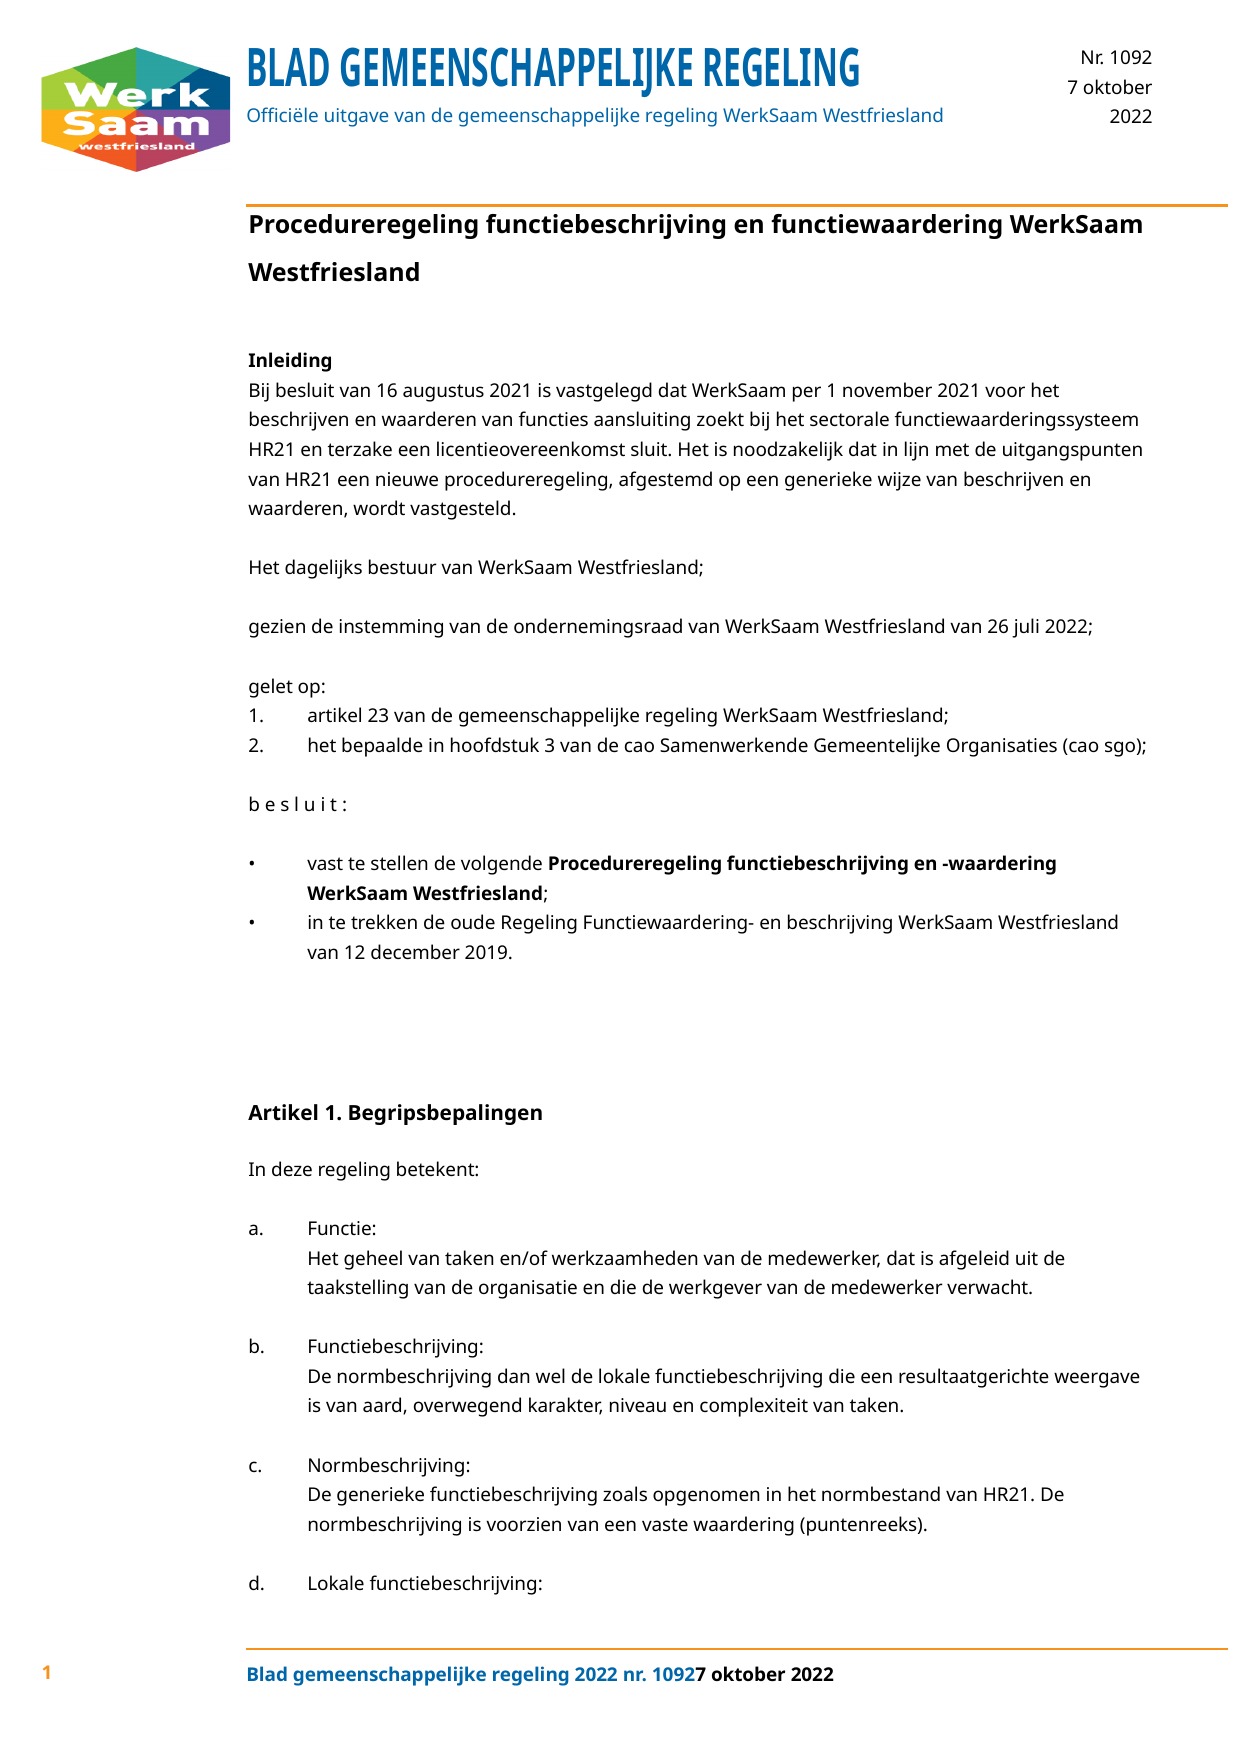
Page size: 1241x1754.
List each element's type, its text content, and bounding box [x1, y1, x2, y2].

text In deze regeling betekent: [248, 1156, 1152, 1182]
list vast te stellen de volgende Procedureregeling functiebeschrijving en -waardering WerkSaam Westfriesland; [248, 850, 1152, 906]
text Het dagelijks bestuur van WerkSaam Westfriesland; [248, 554, 1152, 580]
text Artikel 1. Begripsbepalingen [248, 1098, 1152, 1126]
list Functiebeschrijving: [248, 1333, 1152, 1359]
text Bij besluit van 16 augustus 2021 is vastgelegd dat WerkSaam per 1 november 2021 voor het beschrijven en waarderen van functies aansluiting zoekt bij het sectorale functiewaarderingssysteem HR21 en terzake een licentieovereenkomst sluit. Het is noodzakelijk dat in lijn met de uitgangspunten van HR21 een nieuwe procedureregeling, afgestemd op een generieke wijze van beschrijven en waarderen, wordt vastgesteld. [248, 377, 1152, 521]
list Het geheel van taken en/of werkzaamheden van de medewerker, dat is afgeleid uit de taakstelling van de organisatie en die de werkgever van de medewerker verwacht. [248, 1245, 1152, 1300]
list Normbeschrijving: [248, 1452, 1152, 1478]
text Inleiding [248, 347, 1152, 373]
text b e s l u i t : [248, 791, 1152, 817]
list in te trekken de oude Regeling Functiewaardering- en beschrijving WerkSaam Westfriesland van 12 december 2019. [248, 909, 1152, 965]
picture [41, 47, 231, 172]
text gelet op: [248, 673, 1152, 699]
list Lokale functiebeschrijving: [248, 1570, 1152, 1596]
list De normbeschrijving dan wel de lokale functiebeschrijving die een resultaatgerichte weergave is van aard, overwegend karakter, niveau en complexiteit van taken. [248, 1363, 1152, 1418]
list artikel 23 van de gemeenschappelijke regeling WerkSaam Westfriesland; [248, 702, 1152, 728]
text Procedureregeling functiebeschrijving en functiewaardering WerkSaam Westfriesland [248, 207, 1152, 288]
list het bepaalde in hoofdstuk 3 van de cao Samenwerkende Gemeentelijke Organisaties (cao sgo); [248, 732, 1152, 758]
text gezien de instemming van de ondernemingsraad van WerkSaam Westfriesland van 26 juli 2022; [248, 614, 1152, 639]
list Functie: [248, 1215, 1152, 1241]
list De generieke functiebeschrijving zoals opgenomen in het normbestand van HR21. De normbeschrijving is voorzien van een vaste waardering (puntenreeks). [248, 1481, 1152, 1537]
